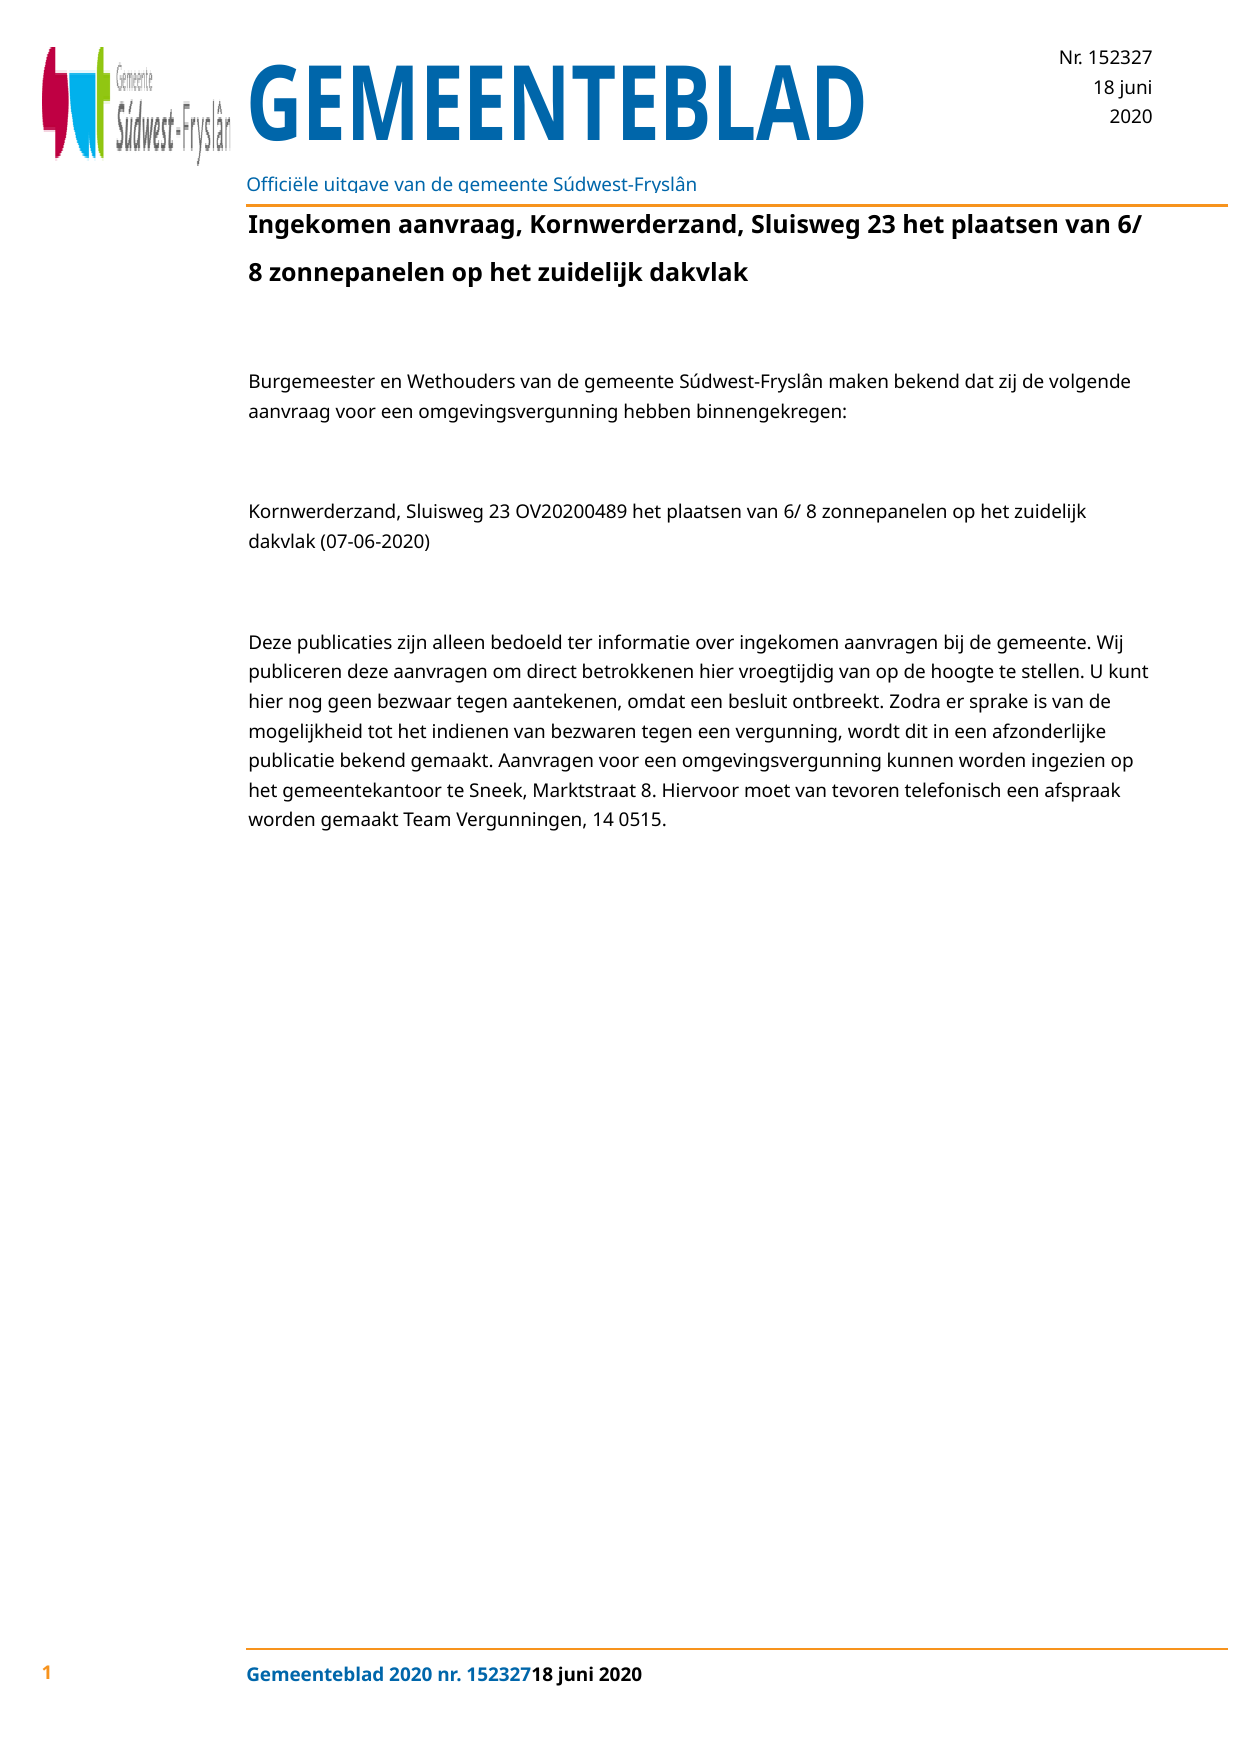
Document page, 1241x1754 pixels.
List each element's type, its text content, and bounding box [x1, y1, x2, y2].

picture [41, 47, 231, 172]
text Deze publicaties zijn alleen bedoeld ter informatie over ingekomen aanvragen bij de gemeente. Wij publiceren deze aanvragen om direct betrokkenen hier vroegtijdig van op de hoogte te stellen. U kunt hier nog geen bezwaar tegen aantekenen, omdat een besluit ontbreekt. Zodra er sprake is van de mogelijkheid tot het indienen van bezwaren tegen een vergunning, wordt dit in een afzonderlijke publicatie bekend gemaakt. Aanvragen voor een omgevingsvergunning kunnen worden ingezien op het gemeentekantoor te Sneek, Marktstraat 8. Hiervoor moet van tevoren telefonisch een afspraak worden gemaakt Team Vergunningen, 14 0515. [248, 629, 1152, 832]
text Kornwerderzand, Sluisweg 23 OV20200489 het plaatsen van 6/ 8 zonnepanelen op het zuidelijk dakvlak (07-06-2020) [248, 499, 1152, 554]
text Burgemeester en Wethouders van de gemeente Súdwest-Fryslân maken bekend dat zij de volgende aanvraag voor een omgevingsvergunning hebben binnengekregen: [248, 368, 1152, 424]
text Ingekomen aanvraag, Kornwerderzand, Sluisweg 23 het plaatsen van 6/ 8 zonnepanelen op het zuidelijk dakvlak [248, 207, 1152, 288]
